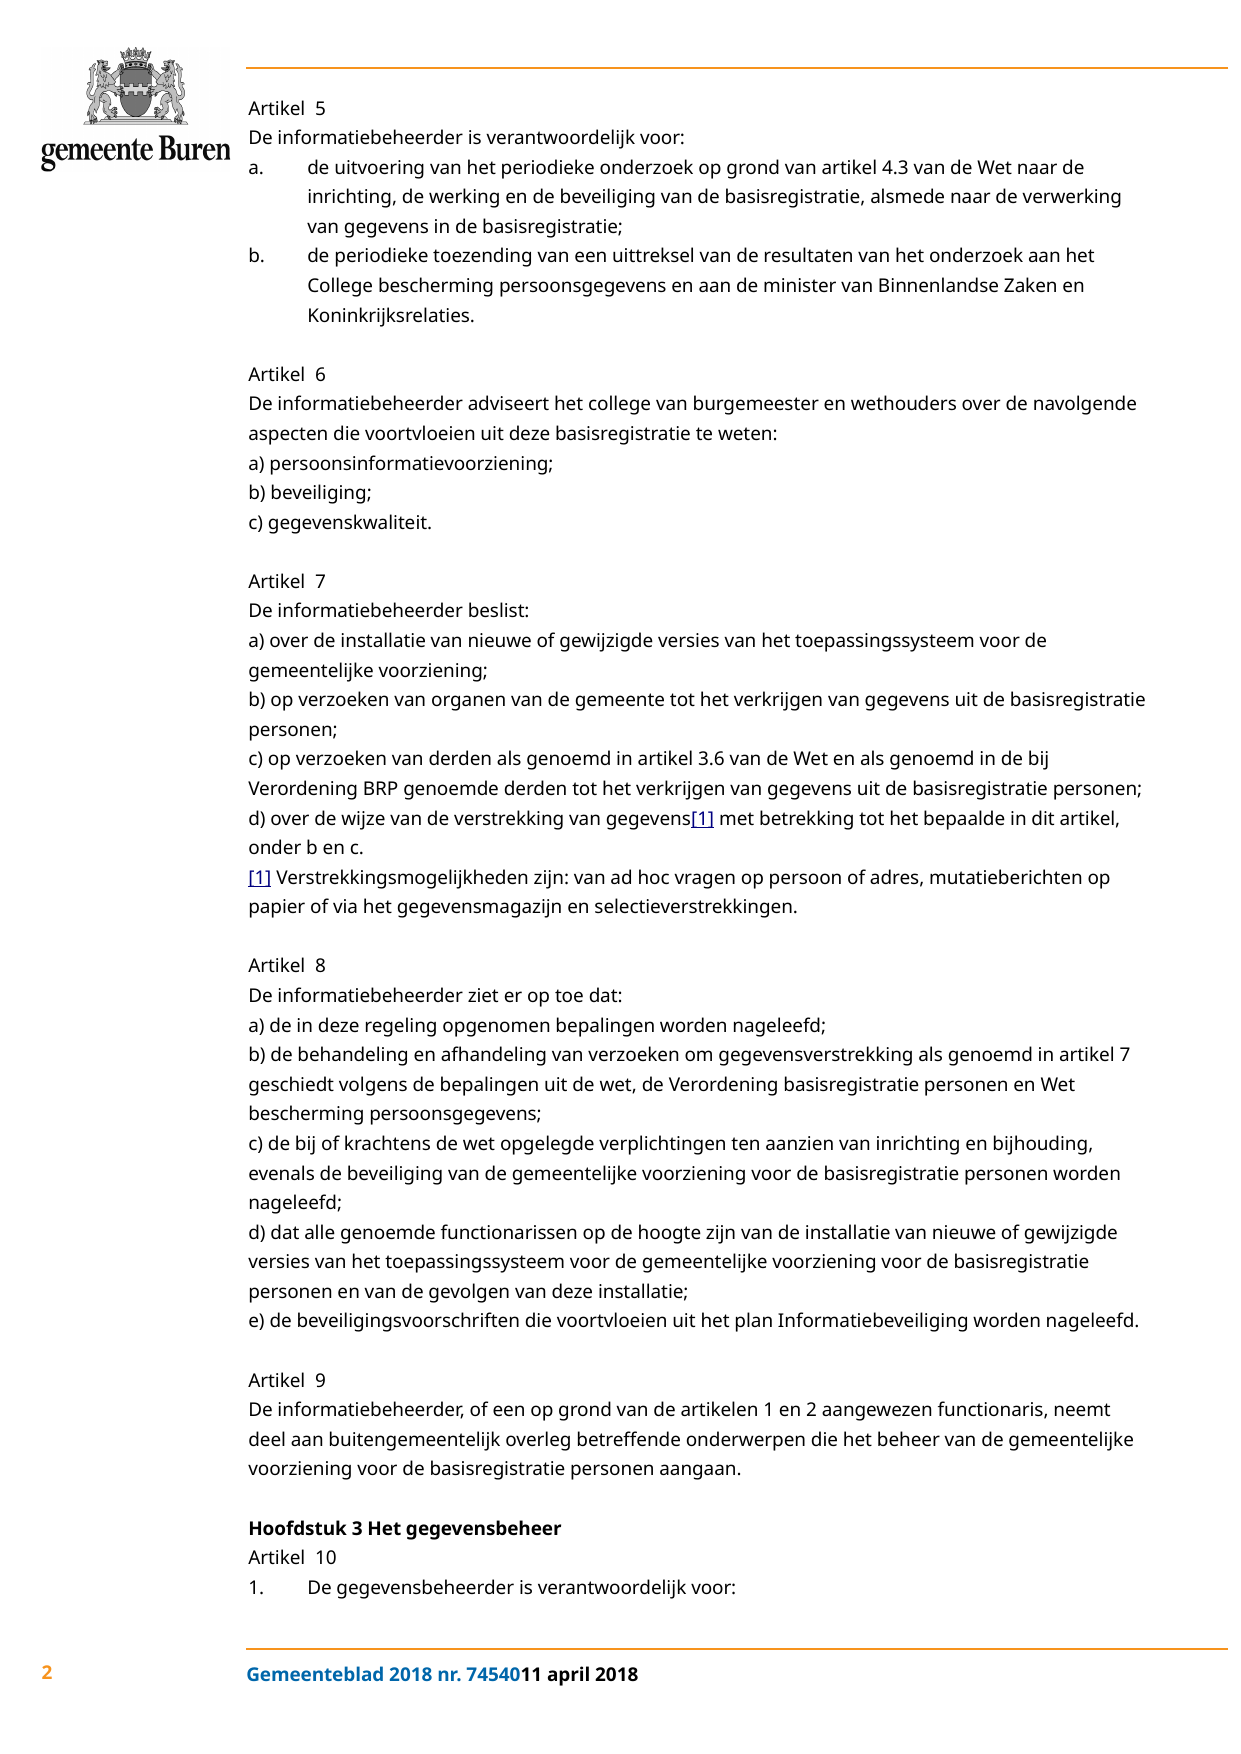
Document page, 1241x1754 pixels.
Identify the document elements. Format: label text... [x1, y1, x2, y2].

text [1] Verstrekkingsmogelijkheden zijn: van ad hoc vragen op persoon of adres, mutatieberichten op papier of via het gegevensmagazijn en selectieverstrekkingen. [248, 864, 1152, 919]
list de periodieke toezending van een uittreksel van de resultaten van het onderzoek aan het College bescherming persoonsgegevens en aan de minister van Binnenlandse Zaken en Koninkrijksrelaties. [248, 243, 1152, 328]
text c) de bij of krachtens de wet opgelegde verplichtingen ten aanzien van inrichting en bijhouding, evenals de beveiliging van de gemeentelijke voorziening voor de basisregistratie personen worden nageleefd; [248, 1130, 1152, 1215]
text De informatiebeheerder, of een op grond van de artikelen 1 en 2 aangewezen functionaris, neemt deel aan buitengemeentelijk overleg betreffende onderwerpen die het beheer van de gemeentelijke voorziening voor de basisregistratie personen aangaan. [248, 1396, 1152, 1481]
text Artikel 5 [248, 95, 1152, 121]
text Artikel 10 [248, 1544, 1152, 1570]
text a) de in deze regeling opgenomen bepalingen worden nageleefd; [248, 1012, 1152, 1038]
list de uitvoering van het periodieke onderzoek op grond van artikel 4.3 van de Wet naar de inrichting, de werking en de beveiliging van de basisregistratie, alsmede naar de verwerking van gegevens in de basisregistratie; [248, 154, 1152, 239]
text a) over de installatie van nieuwe of gewijzigde versies van het toepassingssysteem voor de gemeentelijke voorziening; [248, 627, 1152, 683]
text De informatiebeheerder beslist: [248, 598, 1152, 623]
text e) de beveiligingsvoorschriften die voortvloeien uit het plan Informatiebeveiliging worden nageleefd. [248, 1308, 1152, 1333]
text c) op verzoeken van derden als genoemd in artikel 3.6 van de Wet en als genoemd in de bij Verordening BRP genoemde derden tot het verkrijgen van gegevens uit de basisregistratie personen; [248, 746, 1152, 801]
text b) beveiliging; [248, 479, 1152, 505]
text Hoofdstuk 3 Het gegevensbeheer [248, 1515, 1152, 1541]
picture [41, 47, 231, 172]
text Artikel 9 [248, 1367, 1152, 1393]
text Artikel 6 [248, 361, 1152, 387]
text Artikel 8 [248, 953, 1152, 978]
text De informatiebeheerder adviseert het college van burgemeester en wethouders over de navolgende aspecten die voortvloeien uit deze basisregistratie te weten: [248, 391, 1152, 446]
text c) gegevenskwaliteit. [248, 509, 1152, 535]
text d) over de wijze van de verstrekking van gegevens[1] met betrekking tot het bepaalde in dit artikel, onder b en c. [248, 805, 1152, 860]
text d) dat alle genoemde functionarissen op de hoogte zijn van de installatie van nieuwe of gewijzigde versies van het toepassingssysteem voor de gemeentelijke voorziening voor de basisregistratie personen en van de gevolgen van deze installatie; [248, 1219, 1152, 1304]
text De informatiebeheerder is verantwoordelijk voor: [248, 124, 1152, 150]
text b) op verzoeken van organen van de gemeente tot het verkrijgen van gegevens uit de basisregistratie personen; [248, 686, 1152, 742]
text Artikel 7 [248, 568, 1152, 594]
text De informatiebeheerder ziet er op toe dat: [248, 982, 1152, 1008]
text a) persoonsinformatievoorziening; [248, 450, 1152, 476]
list De gegevensbeheerder is verantwoordelijk voor: [248, 1574, 1152, 1600]
text b) de behandeling en afhandeling van verzoeken om gegevensverstrekking als genoemd in artikel 7 geschiedt volgens de bepalingen uit de wet, de Verordening basisregistratie personen en Wet bescherming persoonsgegevens; [248, 1041, 1152, 1126]
